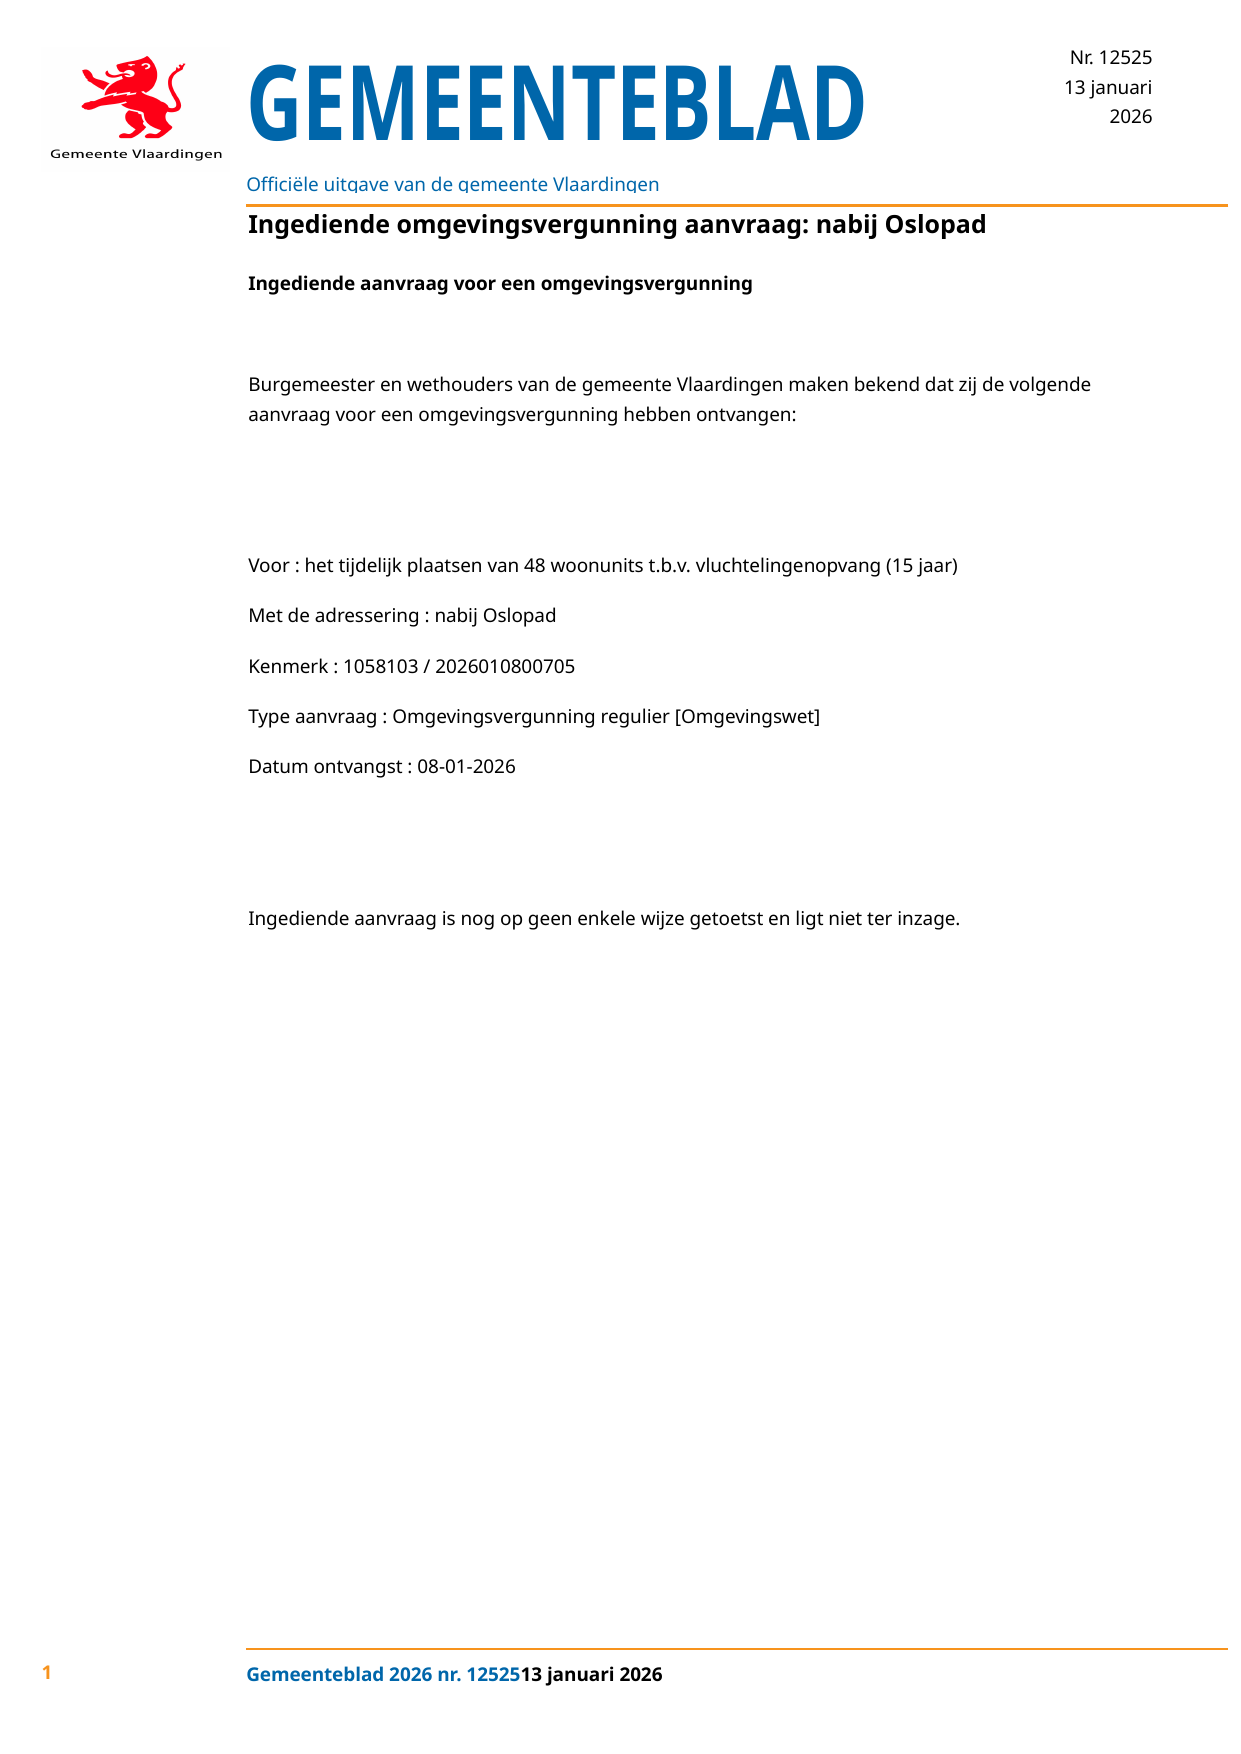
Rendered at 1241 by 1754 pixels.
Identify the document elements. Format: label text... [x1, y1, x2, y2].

text Datum ontvangst : 08-01-2026 [248, 754, 1152, 779]
text Ingediende aanvraag voor een omgevingsvergunning [248, 270, 1152, 296]
picture [41, 47, 231, 172]
text Ingediende aanvraag is nog op geen enkele wijze getoetst en ligt niet ter inzage. [248, 905, 1152, 931]
text Ingediende omgevingsvergunning aanvraag: nabij Oslopad [248, 207, 1152, 241]
text Voor : het tijdelijk plaatsen van 48 woonunits t.b.v. vluchtelingenopvang (15 jaar) [248, 552, 1152, 578]
text Kenmerk : 1058103 / 2026010800705 [248, 653, 1152, 678]
text Type aanvraag : Omgevingsvergunning regulier [Omgevingswet] [248, 703, 1152, 729]
text Met de adressering : nabij Oslopad [248, 602, 1152, 628]
text Burgemeester en wethouders van de gemeente Vlaardingen maken bekend dat zij de volgende aanvraag voor een omgevingsvergunning hebben ontvangen: [248, 371, 1152, 426]
